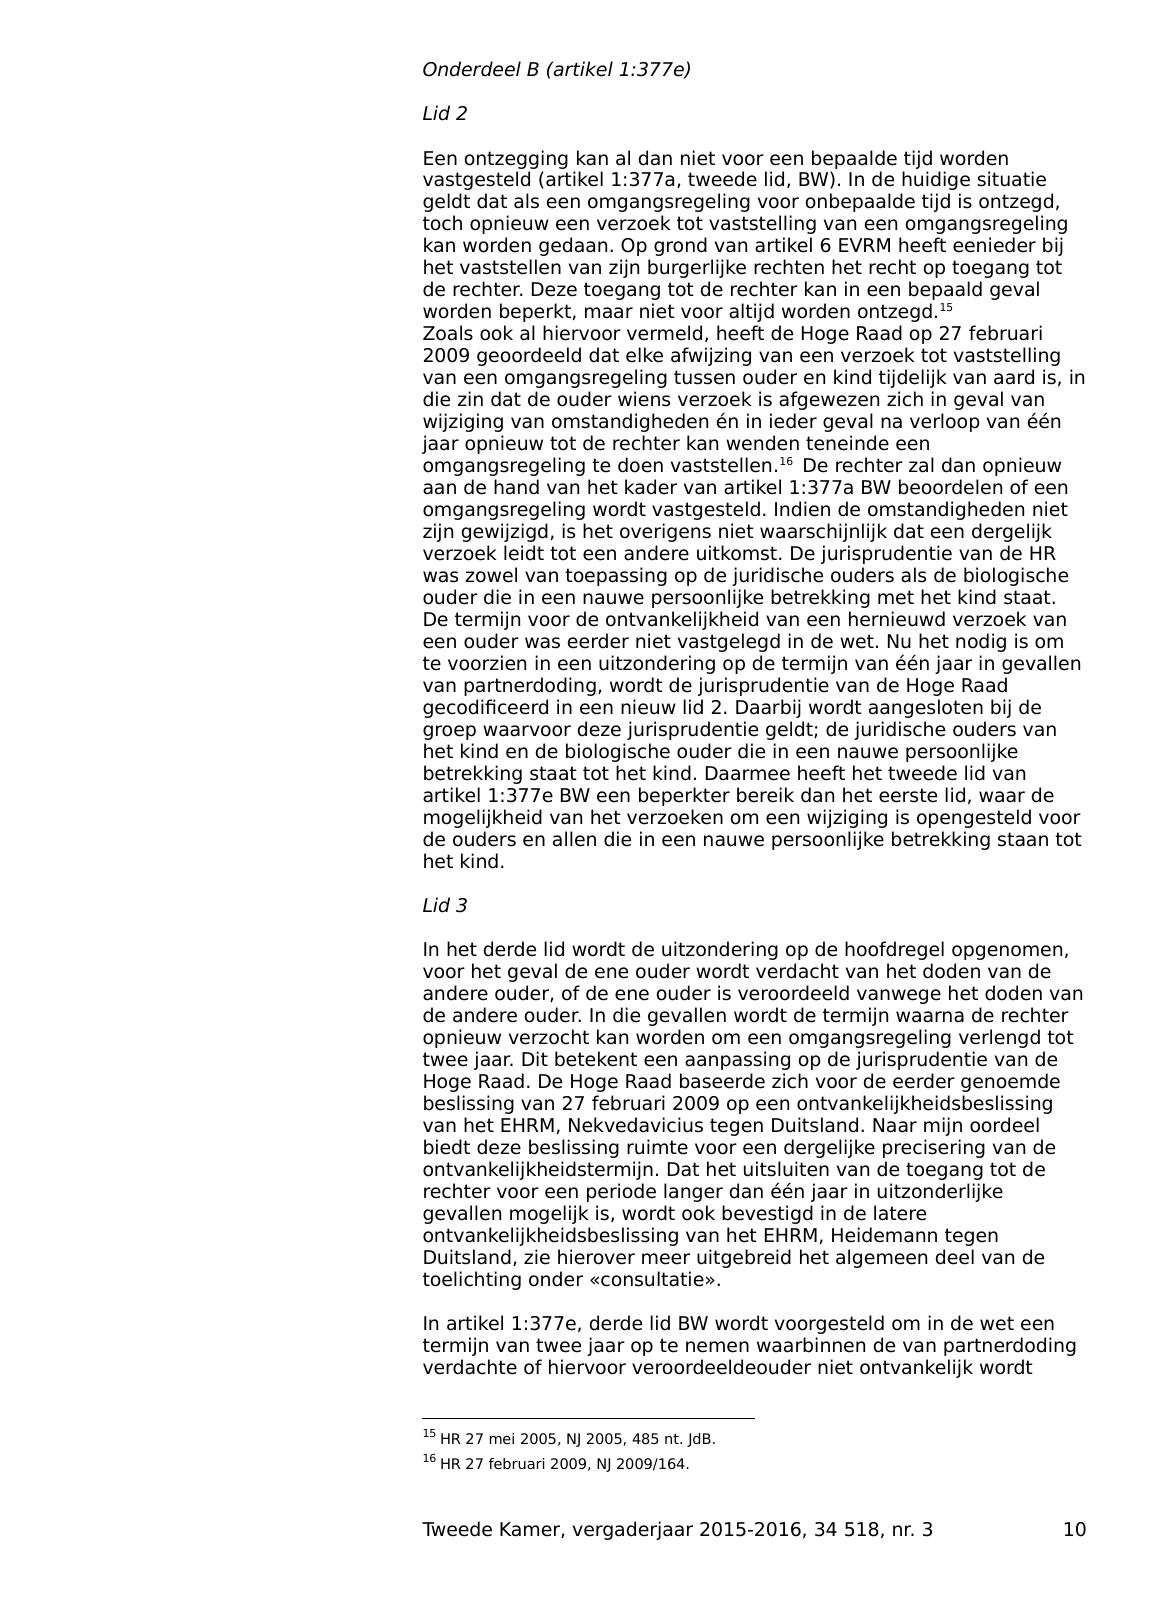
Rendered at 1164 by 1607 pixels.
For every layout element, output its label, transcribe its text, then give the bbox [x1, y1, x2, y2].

subtitle Lid 3 [422, 895, 1087, 917]
subtitle Lid 2 [422, 103, 1087, 125]
text In het derde lid wordt de uitzondering op de hoofdregel opgenomen, voor het geval de ene ouder wordt verdacht van het doden van de andere ouder, of de ene ouder is veroordeeld vanwege het doden van de andere ouder. In die gevallen wordt de termijn waarna de rechter opnieuw verzocht kan worden om een omgangsregeling verlengd tot twee jaar. Dit betekent een aanpassing op de jurisprudentie van de Hoge Raad. De Hoge Raad baseerde zich voor de eerder genoemde beslissing van 27 februari 2009 op een ontvankelijkheidsbeslissing van het EHRM, Nekvedavicius tegen Duitsland. Naar mijn oordeel biedt deze beslissing ruimte voor een dergelijke precisering van de ontvankelijkheidstermijn. Dat het uitsluiten van de toegang tot de rechter voor een periode langer dan één jaar in uitzonderlijke gevallen mogelijk is, wordt ook bevestigd in de latere ontvankelijkheidsbeslissing van het EHRM, Heidemann tegen Duitsland, zie hierover meer uitgebreid het algemeen deel van de toelichting onder «consultatie». [422, 939, 1087, 1291]
subtitle Onderdeel B (artikel 1:377e) [422, 59, 1087, 81]
text HR 27 mei 2005, NJ 2005, 485 nt. JdB. [422, 1427, 1087, 1449]
text Zoals ook al hiervoor vermeld, heeft de Hoge Raad op 27 februari 2009 geoordeeld dat elke afwijzing van een verzoek tot vaststelling van een omgangsregeling tussen ouder en kind tijdelijk van aard is, in die zin dat de ouder wiens verzoek is afgewezen zich in geval van wijziging van omstandigheden én in ieder geval na verloop van één jaar opnieuw tot de rechter kan wenden teneinde een omgangsregeling te doen vaststellen. De rechter zal dan opnieuw aan de hand van het kader van artikel 1:377a BW beoordelen of een omgangsregeling wordt vastgesteld. Indien de omstandigheden niet zijn gewijzigd, is het overigens niet waarschijnlijk dat een dergelijk verzoek leidt tot een andere uitkomst. De jurisprudentie van de HR was zowel van toepassing op de juridische ouders als de biologische ouder die in een nauwe persoonlijke betrekking met het kind staat. [422, 323, 1087, 609]
text De termijn voor de ontvankelijkheid van een hernieuwd verzoek van een ouder was eerder niet vastgelegd in de wet. Nu het nodig is om te voorzien in een uitzondering op de termijn van één jaar in gevallen van partnerdoding, wordt de jurisprudentie van de Hoge Raad gecodificeerd in een nieuw lid 2. Daarbij wordt aangesloten bij de groep waarvoor deze jurisprudentie geldt; de juridische ouders van het kind en de biologische ouder die in een nauwe persoonlijke betrekking staat tot het kind. Daarmee heeft het tweede lid van artikel 1:377e BW een beperkter bereik dan het eerste lid, waar de mogelijkheid van het verzoeken om een wijziging is opengesteld voor de ouders en allen die in een nauwe persoonlijke betrekking staan tot het kind. [422, 609, 1087, 873]
text Een ontzegging kan al dan niet voor een bepaalde tijd worden vastgesteld (artikel 1:377a, tweede lid, BW). In de huidige situatie geldt dat als een omgangsregeling voor onbepaalde tijd is ontzegd, toch opnieuw een verzoek tot vaststelling van een omgangsregeling kan worden gedaan. Op grond van artikel 6 EVRM heeft eenieder bij het vaststellen van zijn burgerlijke rechten het recht op toegang tot de rechter. Deze toegang tot de rechter kan in een bepaald geval worden beperkt, maar niet voor altijd worden ontzegd. [422, 147, 1087, 323]
text In artikel 1:377e, derde lid BW wordt voorgesteld om in de wet een termijn van twee jaar op te nemen waarbinnen de van partnerdoding verdachte of hiervoor veroordeeldeouder niet ontvankelijk wordt [422, 1313, 1087, 1379]
text HR 27 februari 2009, NJ 2009/164. [422, 1452, 1087, 1474]
